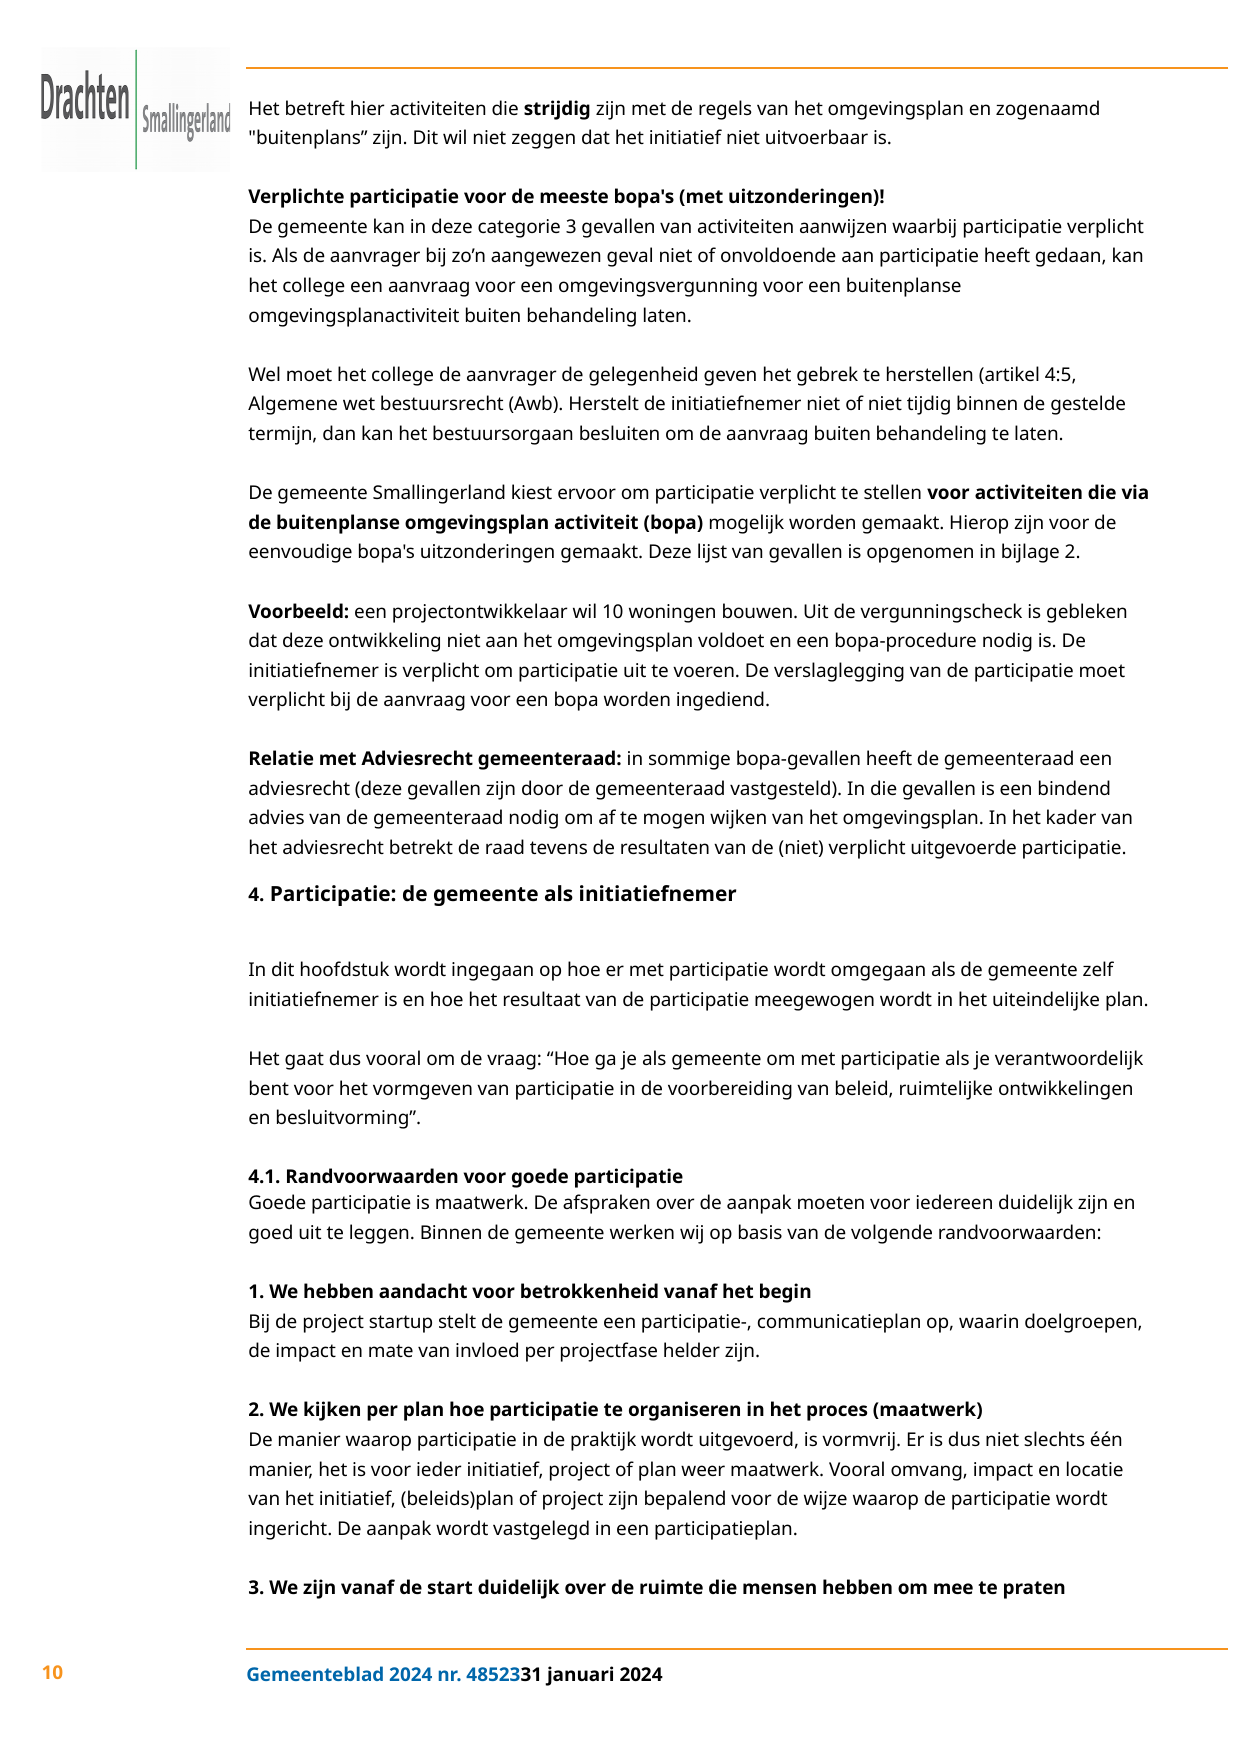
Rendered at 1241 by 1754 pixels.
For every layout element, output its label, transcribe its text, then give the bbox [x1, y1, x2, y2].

text De gemeente Smallingerland kiest ervoor om participatie verplicht te stellen voor activiteiten die via de buitenplanse omgevingsplan activiteit (bopa) mogelijk worden gemaakt. Hierop zijn voor de eenvoudige bopa's uitzonderingen gemaakt. Deze lijst van gevallen is opgenomen in bijlage 2. [248, 479, 1152, 564]
text Bij de project startup stelt de gemeente een participatie-, communicatieplan op, waarin doelgroepen, de impact en mate van invloed per projectfase helder zijn. [248, 1308, 1152, 1363]
text In dit hoofdstuk wordt ingegaan op hoe er met participatie wordt omgegaan als de gemeente zelf initiatiefnemer is en hoe het resultaat van de participatie meegewogen wordt in het uiteindelijke plan. [248, 957, 1152, 1012]
text 4. Participatie: de gemeente als initiatiefnemer [248, 879, 1152, 907]
text 1. We hebben aandacht voor betrokkenheid vanaf het begin [248, 1278, 1152, 1304]
table_header Relatie met Adviesrecht gemeenteraad: in sommige bopa-gevallen heeft de gemeenteraad een adviesrecht (deze gevallen zijn door de gemeenteraad vastgesteld). In die gevallen is een bindend advies van de gemeenteraad nodig om af te mogen wijken van het omgevingsplan. In het kader van het adviesrecht betrekt de raad tevens de resultaten van de (niet) verplicht uitgevoerde participatie. [248, 745, 1152, 860]
text Goede participatie is maatwerk. De afspraken over de aanpak moeten voor iedereen duidelijk zijn en goed uit te leggen. Binnen de gemeente werken wij op basis van de volgende randvoorwaarden: [248, 1189, 1152, 1245]
text Het betreft hier activiteiten die strijdig zijn met de regels van het omgevingsplan en zogenaamd "buitenplans” zijn. Dit wil niet zeggen dat het initiatief niet uitvoerbaar is. [248, 95, 1152, 150]
table_header Voorbeeld: een projectontwikkelaar wil 10 woningen bouwen. Uit de vergunningscheck is gebleken dat deze ontwikkeling niet aan het omgevingsplan voldoet en een bopa-procedure nodig is. De initiatiefnemer is verplicht om participatie uit te voeren. De verslaglegging van de participatie moet verplicht bij de aanvraag voor een bopa worden ingediend. [248, 598, 1152, 712]
picture [41, 47, 231, 172]
text 3. We zijn vanaf de start duidelijk over de ruimte die mensen hebben om mee te praten [248, 1574, 1152, 1600]
text Het gaat dus vooral om de vraag: “Hoe ga je als gemeente om met participatie als je verantwoordelijk bent voor het vormgeven van participatie in de voorbereiding van beleid, ruimtelijke ontwikkelingen en besluitvorming”. [248, 1045, 1152, 1130]
text De gemeente kan in deze categorie 3 gevallen van activiteiten aanwijzen waarbij participatie verplicht is. Als de aanvrager bij zo’n aangewezen geval niet of onvoldoende aan participatie heeft gedaan, kan het college een aanvraag voor een omgevingsvergunning voor een buitenplanse omgevingsplanactiviteit buiten behandeling laten. [248, 213, 1152, 328]
text Wel moet het college de aanvrager de gelegenheid geven het gebrek te herstellen (artikel 4:5, Algemene wet bestuursrecht (Awb). Herstelt de initiatiefnemer niet of niet tijdig binnen de gestelde termijn, dan kan het bestuursorgaan besluiten om de aanvraag buiten behandeling te laten. [248, 361, 1152, 446]
text De manier waarop participatie in de praktijk wordt uitgevoerd, is vormvrij. Er is dus niet slechts één manier, het is voor ieder initiatief, project of plan weer maatwerk. Vooral omvang, impact en locatie van het initiatief, (beleids)plan of project zijn bepalend voor de wijze waarop de participatie wordt ingericht. De aanpak wordt vastgelegd in een participatieplan. [248, 1426, 1152, 1541]
text 2. We kijken per plan hoe participatie te organiseren in het proces (maatwerk) [248, 1397, 1152, 1422]
text 4.1. Randvoorwaarden voor goede participatie [248, 1164, 1152, 1189]
text Verplichte participatie voor de meeste bopa's (met uitzonderingen)! [248, 183, 1152, 209]
